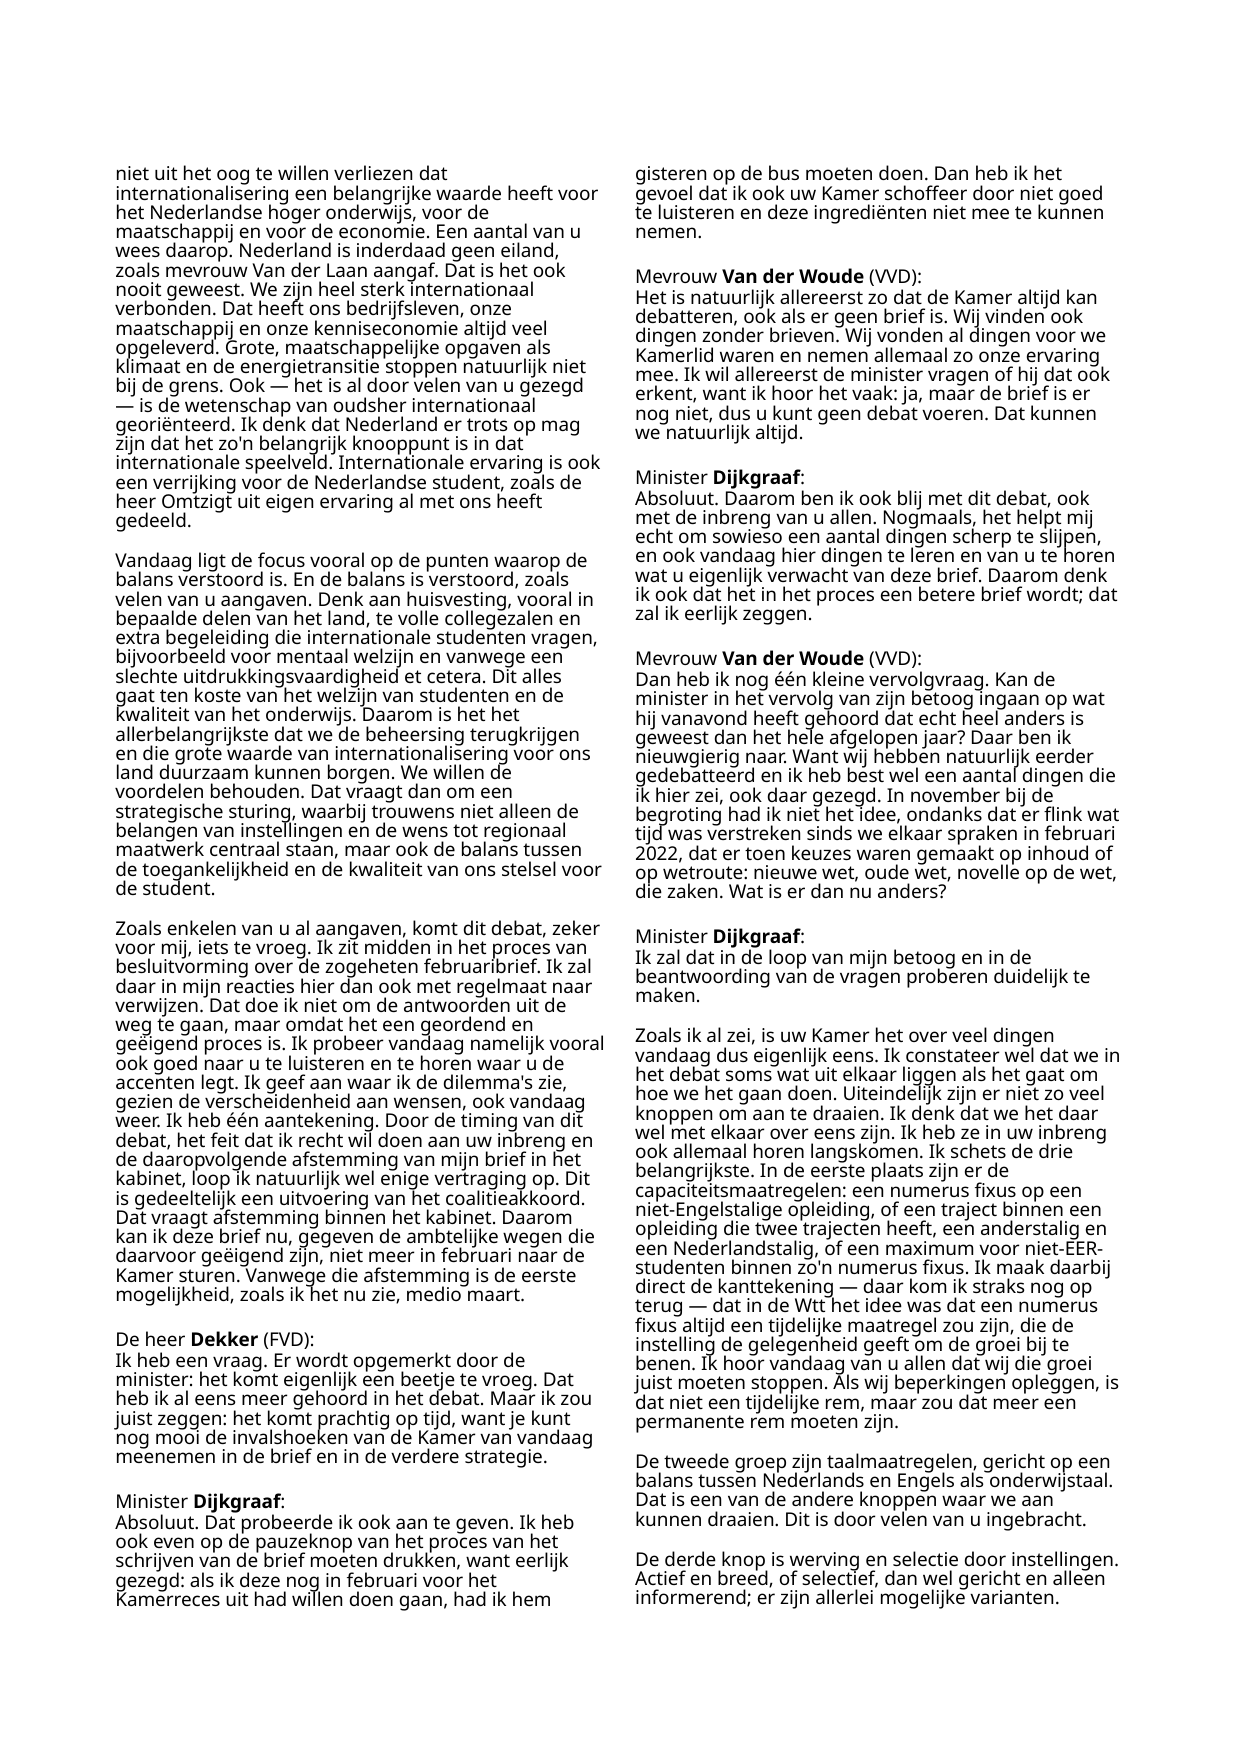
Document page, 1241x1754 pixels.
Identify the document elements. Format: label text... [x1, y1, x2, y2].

text niet uit het oog te willen verliezen dat internationalisering een belangrijke waarde heeft voor het Nederlandse hoger onderwijs, voor de maatschappij en voor de economie. Een aantal van u wees daarop. Nederland is inderdaad geen eiland, zoals mevrouw Van der Laan aangaf. Dat is het ook nooit geweest. We zijn heel sterk internationaal verbonden. Dat heeft ons bedrijfsleven, onze maatschappij en onze kenniseconomie altijd veel opgeleverd. Grote, maatschappelijke opgaven als klimaat en de energietransitie stoppen natuurlijk niet bij de grens. Ook — het is al door velen van u gezegd — is de wetenschap van oudsher internationaal georiënteerd. Ik denk dat Nederland er trots op mag zijn dat het zo'n belangrijk knooppunt is in dat internationale speelveld. Internationale ervaring is ook een verrijking voor de Nederlandse student, zoals de heer Omtzigt uit eigen ervaring al met ons heeft gedeeld. [115, 165, 605, 531]
text Het is natuurlijk allereerst zo dat de Kamer altijd kan debatteren, ook als er geen brief is. Wij vinden ook dingen zonder brieven. Wij vonden al dingen voor we Kamerlid waren en nemen allemaal zo onze ervaring mee. Ik wil allereerst de minister vragen of hij dat ook erkent, want ik hoor het vaak: ja, maar de brief is er nog niet, dus u kunt geen debat voeren. Dat kunnen we natuurlijk altijd. [635, 289, 1125, 443]
text De derde knop is werving en selectie door instellingen. Actief en breed, of selectief, dan wel gericht en alleen informerend; er zijn allerlei mogelijke varianten. [635, 1551, 1125, 1608]
text Absoluut. Dat probeerde ik ook aan te geven. Ik heb ook even op de pauzeknop van het proces van het schrijven van de brief moeten drukken, want eerlijk gezegd: als ik deze nog in februari voor het Kamerreces uit had willen doen gaan, had ik hem [115, 1514, 605, 1610]
text gisteren op de bus moeten doen. Dan heb ik het gevoel dat ik ook uw Kamer schoffeer door niet goed te luisteren en deze ingrediënten niet mee te kunnen nemen. [635, 165, 1125, 242]
text Zoals enkelen van u al aangaven, komt dit debat, zeker voor mij, iets te vroeg. Ik zit midden in het proces van besluitvorming over de zogeheten februaribrief. Ik zal daar in mijn reacties hier dan ook met regelmaat naar verwijzen. Dat doe ik niet om de antwoorden uit de weg te gaan, maar omdat het een geordend en geëigend proces is. Ik probeer vandaag namelijk vooral ook goed naar u te luisteren en te horen waar u de accenten legt. Ik geef aan waar ik de dilemma's zie, gezien de verscheidenheid aan wensen, ook vandaag weer. Ik heb één aantekening. Door de timing van dit debat, het feit dat ik recht wil doen aan uw inbreng en de daaropvolgende afstemming van mijn brief in het kabinet, loop ik natuurlijk wel enige vertraging op. Dit is gedeeltelijk een uitvoering van het coalitieakkoord. Dat vraagt afstemming binnen het kabinet. Daarom kan ik deze brief nu, gegeven de ambtelijke wegen die daarvoor geëigend zijn, niet meer in februari naar de Kamer sturen. Vanwege die afstemming is de eerste mogelijkheid, zoals ik het nu zie, medio maart. [115, 920, 605, 1305]
text Dan heb ik nog één kleine vervolgvraag. Kan de minister in het vervolg van zijn betoog ingaan op wat hij vanavond heeft gehoord dat echt heel anders is geweest dan het hele afgelopen jaar? Daar ben ik nieuwgierig naar. Want wij hebben natuurlijk eerder gedebatteerd en ik heb best wel een aantal dingen die ik hier zei, ook daar gezegd. In november bij de begroting had ik niet het idee, ondanks dat er flink wat tijd was verstreken sinds we elkaar spraken in februari 2022, dat er toen keuzes waren gemaakt op inhoud of op wetroute: nieuwe wet, oude wet, novelle op de wet, die zaken. Wat is er dan nu anders? [635, 671, 1125, 902]
text De heer Dekker (FVD): [115, 1326, 605, 1352]
text Zoals ik al zei, is uw Kamer het over veel dingen vandaag dus eigenlijk eens. Ik constateer wel dat we in het debat soms wat uit elkaar liggen als het gaat om hoe we het gaan doen. Uiteindelijk zijn er niet zo veel knoppen om aan te draaien. Ik denk dat we het daar wel met elkaar over eens zijn. Ik heb ze in uw inbreng ook allemaal horen langskomen. Ik schets de drie belangrijkste. In de eerste plaats zijn er de capaciteitsmaatregelen: een numerus fixus op een niet-Engelstalige opleiding, of een traject binnen een opleiding die twee trajecten heeft, een anderstalig en een Nederlandstalig, of een maximum voor niet-EER-studenten binnen zo'n numerus fixus. Ik maak daarbij direct de kanttekening — daar kom ik straks nog op terug — dat in de Wtt het idee was dat een numerus fixus altijd een tijdelijke maatregel zou zijn, die de instelling de gelegenheid geeft om de groei bij te benen. Ik hoor vandaag van u allen dat wij die groei juist moeten stoppen. Als wij beperkingen opleggen, is dat niet een tijdelijke rem, maar zou dat meer een permanente rem moeten zijn. [635, 1027, 1125, 1432]
text Vandaag ligt de focus vooral op de punten waarop de balans verstoord is. En de balans is verstoord, zoals velen van u aangaven. Denk aan huisvesting, vooral in bepaalde delen van het land, te volle collegezalen en extra begeleiding die internationale studenten vragen, bijvoorbeeld voor mentaal welzijn en vanwege een slechte uitdrukkingsvaardigheid et cetera. Dit alles gaat ten koste van het welzijn van studenten en de kwaliteit van het onderwijs. Daarom is het het allerbelangrijkste dat we de beheersing terugkrijgen en die grote waarde van internationalisering voor ons land duurzaam kunnen borgen. We willen de voordelen behouden. Dat vraagt dan om een strategische sturing, waarbij trouwens niet alleen de belangen van instellingen en de wens tot regionaal maatwerk centraal staan, maar ook de balans tussen de toegankelijkheid en de kwaliteit van ons stelsel voor de student. [115, 552, 605, 899]
text Minister Dijkgraaf: [635, 464, 1125, 490]
text Ik zal dat in de loop van mijn betoog en in de beantwoording van de vragen proberen duidelijk te maken. [635, 949, 1125, 1007]
text Minister Dijkgraaf: [635, 923, 1125, 949]
text De tweede groep zijn taalmaatregelen, gericht op een balans tussen Nederlands en Engels als onderwijstaal. Dat is een van de andere knoppen waar we aan kunnen draaien. Dit is door velen van u ingebracht. [635, 1453, 1125, 1530]
text Ik heb een vraag. Er wordt opgemerkt door de minister: het komt eigenlijk een beetje te vroeg. Dat heb ik al eens meer gehoord in het debat. Maar ik zou juist zeggen: het komt prachtig op tijd, want je kunt nog mooi de invalshoeken van de Kamer van vandaag meenemen in de brief en in de verdere strategie. [115, 1352, 605, 1467]
text Absoluut. Daarom ben ik ook blij met dit debat, ook met de inbreng van u allen. Nogmaals, het helpt mij echt om sowieso een aantal dingen scherp te slijpen, en ook vandaag hier dingen te leren en van u te horen wat u eigenlijk verwacht van deze brief. Daarom denk ik ook dat het in het proces een betere brief wordt; dat zal ik eerlijk zeggen. [635, 490, 1125, 624]
text Mevrouw Van der Woude (VVD): [635, 263, 1125, 289]
text Mevrouw Van der Woude (VVD): [635, 645, 1125, 671]
text Minister Dijkgraaf: [115, 1488, 605, 1514]
